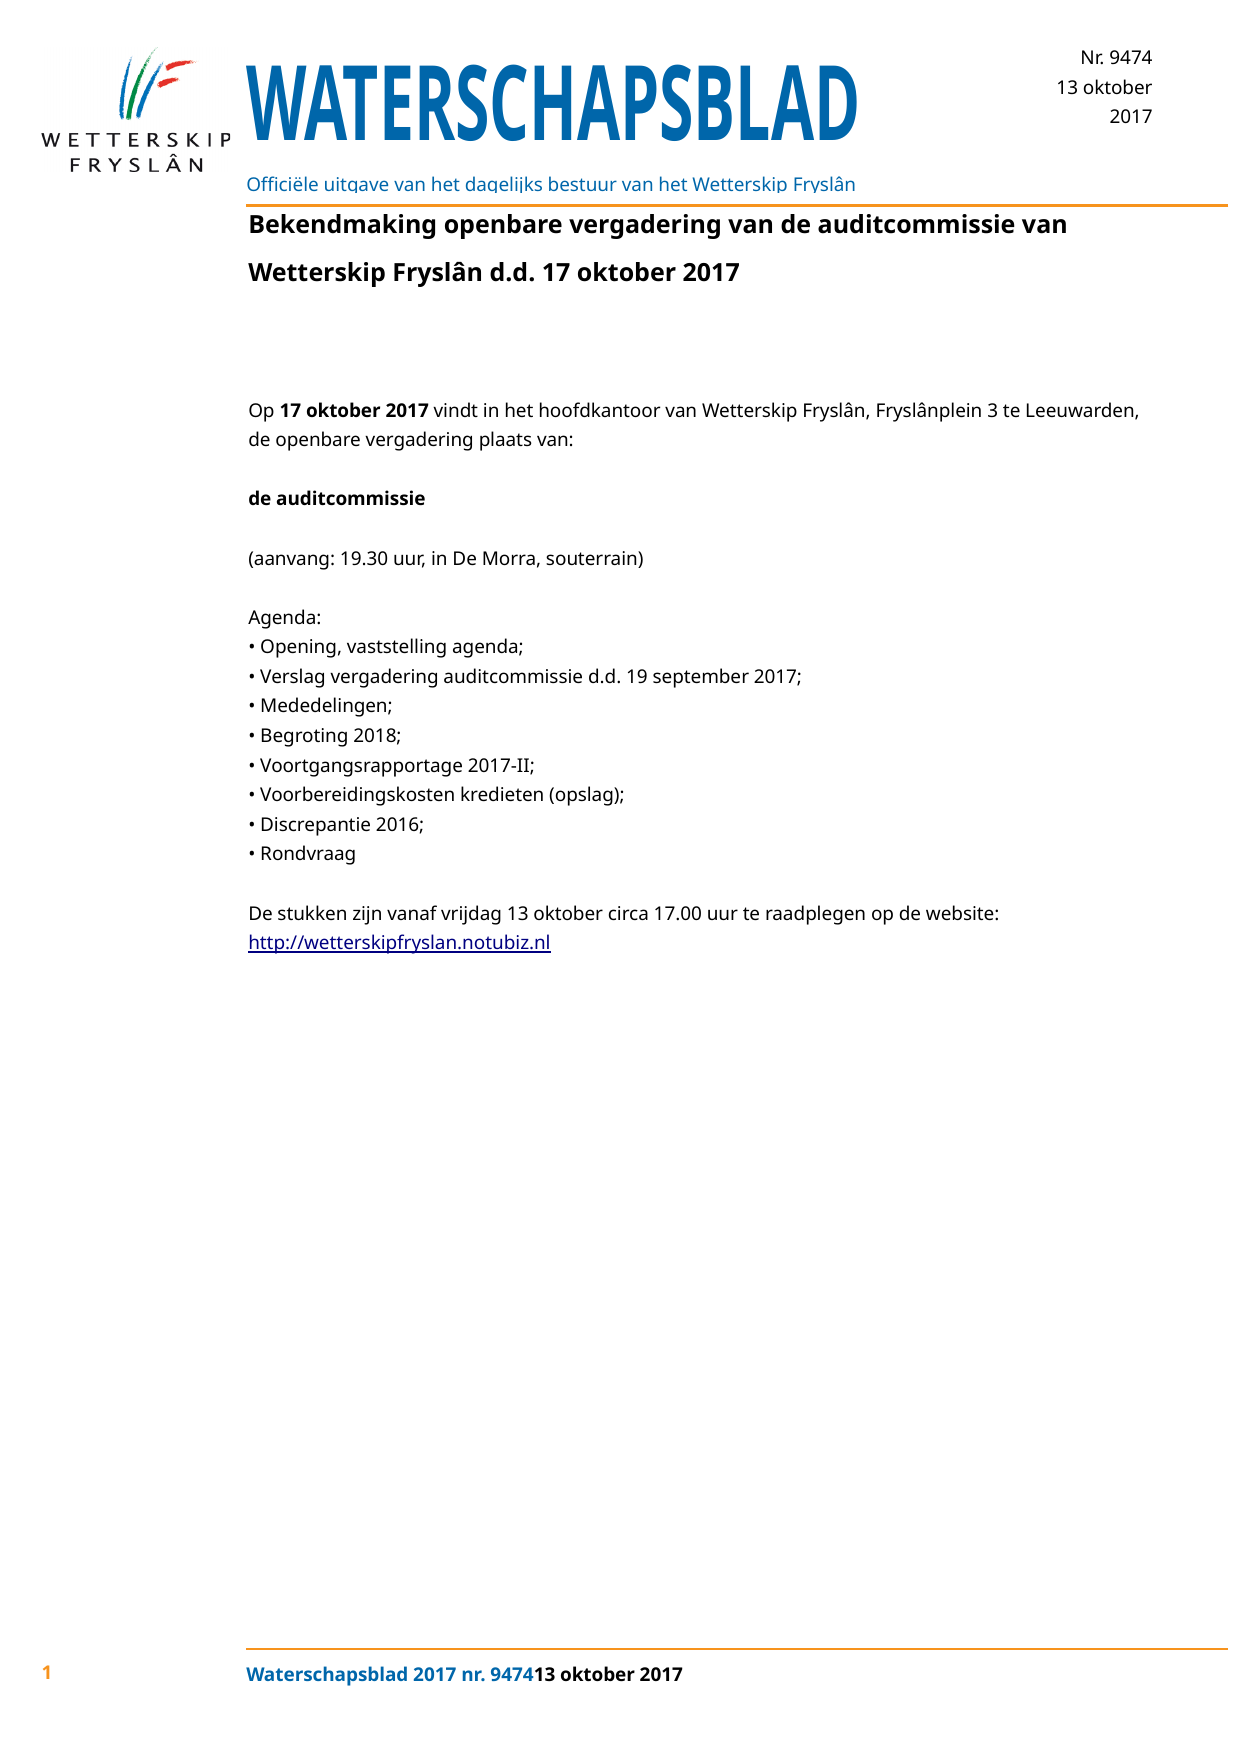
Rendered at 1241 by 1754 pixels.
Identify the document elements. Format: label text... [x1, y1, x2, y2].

text Agenda: [248, 604, 1152, 629]
picture [41, 47, 231, 172]
text Bekendmaking openbare vergadering van de auditcommissie van Wetterskip Fryslân d.d. 17 oktober 2017 [248, 207, 1152, 288]
text • Discrepantie 2016; [248, 811, 1152, 837]
text • Voorbereidingskosten kredieten (opslag); [248, 781, 1152, 807]
text de auditcommissie [248, 486, 1152, 511]
text • Verslag vergadering auditcommissie d.d. 19 september 2017; [248, 663, 1152, 689]
text • Mededelingen; [248, 693, 1152, 718]
text • Begroting 2018; [248, 722, 1152, 748]
text • Rondvraag [248, 841, 1152, 866]
text (aanvang: 19.30 uur, in De Morra, souterrain) [248, 545, 1152, 570]
text • Voortgangsrapportage 2017-II; [248, 752, 1152, 777]
text Op 17 oktober 2017 vindt in het hoofdkantoor van Wetterskip Fryslân, Fryslânplein 3 te Leeuwarden, de openbare vergadering plaats van: [248, 397, 1152, 452]
text De stukken zijn vanaf vrijdag 13 oktober circa 17.00 uur te raadplegen op de website: http://wetterskipfryslan.notubiz.nl [248, 900, 1152, 955]
text • Opening, vaststelling agenda; [248, 633, 1152, 659]
